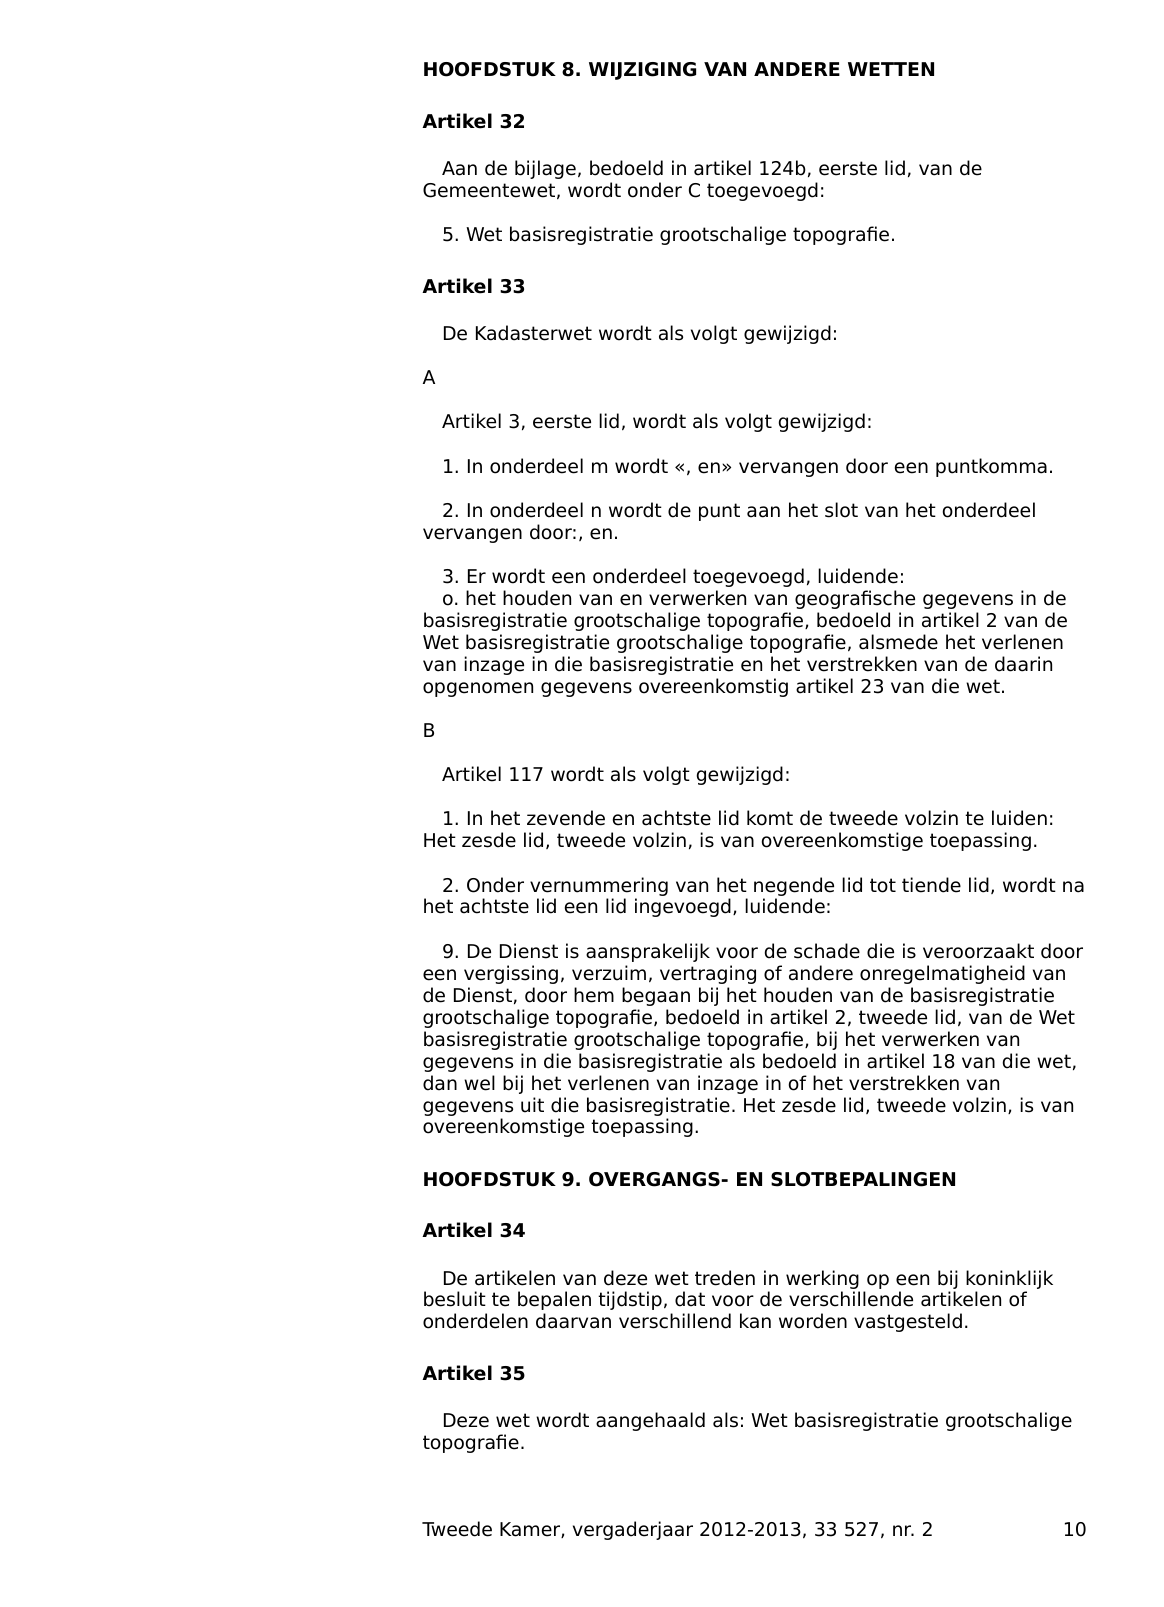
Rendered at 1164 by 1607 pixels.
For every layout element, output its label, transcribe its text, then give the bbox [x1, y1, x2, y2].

text 1. In onderdeel m wordt «, en» vervangen door een puntkomma. [422, 456, 1087, 478]
text 1. In het zevende en achtste lid komt de tweede volzin te luiden: Het zesde lid, tweede volzin, is van overeenkomstige toepassing. [422, 808, 1087, 852]
text De Kadasterwet wordt als volgt gewijzigd: [422, 323, 1087, 345]
text 5. Wet basisregistratie grootschalige topografie. [422, 224, 1087, 246]
text o. het houden van en verwerken van geografische gegevens in de basisregistratie grootschalige topografie, bedoeld in artikel 2 van de Wet basisregistratie grootschalige topografie, alsmede het verlenen van inzage in die basisregistratie en het verstrekken van de daarin opgenomen gegevens overeenkomstig artikel 23 van die wet. [422, 588, 1087, 698]
subtitle Artikel 35 [422, 1363, 1087, 1385]
subtitle Artikel 34 [422, 1220, 1087, 1242]
text Artikel 3, eerste lid, wordt als volgt gewijzigd: [422, 411, 1087, 433]
text 2. Onder vernummering van het negende lid tot tiende lid, wordt na het achtste lid een lid ingevoegd, luidende: [422, 874, 1087, 918]
subtitle Artikel 32 [422, 111, 1087, 133]
subtitle Artikel 33 [422, 276, 1087, 298]
text De artikelen van deze wet treden in werking op een bij koninklijk besluit te bepalen tijdstip, dat voor de verschillende artikelen of onderdelen daarvan verschillend kan worden vastgesteld. [422, 1267, 1087, 1333]
text Artikel 117 wordt als volgt gewijzigd: [422, 764, 1087, 786]
text 3. Er wordt een onderdeel toegevoegd, luidende: [422, 566, 1087, 588]
text 2. In onderdeel n wordt de punt aan het slot van het onderdeel vervangen door:, en. [422, 500, 1087, 544]
text B [422, 720, 1087, 742]
text 9. De Dienst is aansprakelijk voor de schade die is veroorzaakt door een vergissing, verzuim, vertraging of andere onregelmatigheid van de Dienst, door hem begaan bij het houden van de basisregistratie grootschalige topografie, bedoeld in artikel 2, tweede lid, van de Wet basisregistratie grootschalige topografie, bij het verwerken van gegevens in die basisregistratie als bedoeld in artikel 18 van die wet, dan wel bij het verlenen van inzage in of het verstrekken van gegevens uit die basisregistratie. Het zesde lid, tweede volzin, is van overeenkomstige toepassing. [422, 941, 1087, 1138]
text A [422, 367, 1087, 389]
subtitle HOOFDSTUK 9. OVERGANGS- EN SLOTBEPALINGEN [422, 1168, 1087, 1190]
text Deze wet wordt aangehaald als: Wet basisregistratie grootschalige topografie. [422, 1410, 1087, 1454]
subtitle HOOFDSTUK 8. WIJZIGING VAN ANDERE WETTEN [422, 59, 1087, 81]
text Aan de bijlage, bedoeld in artikel 124b, eerste lid, van de Gemeentewet, wordt onder C toegevoegd: [422, 158, 1087, 202]
